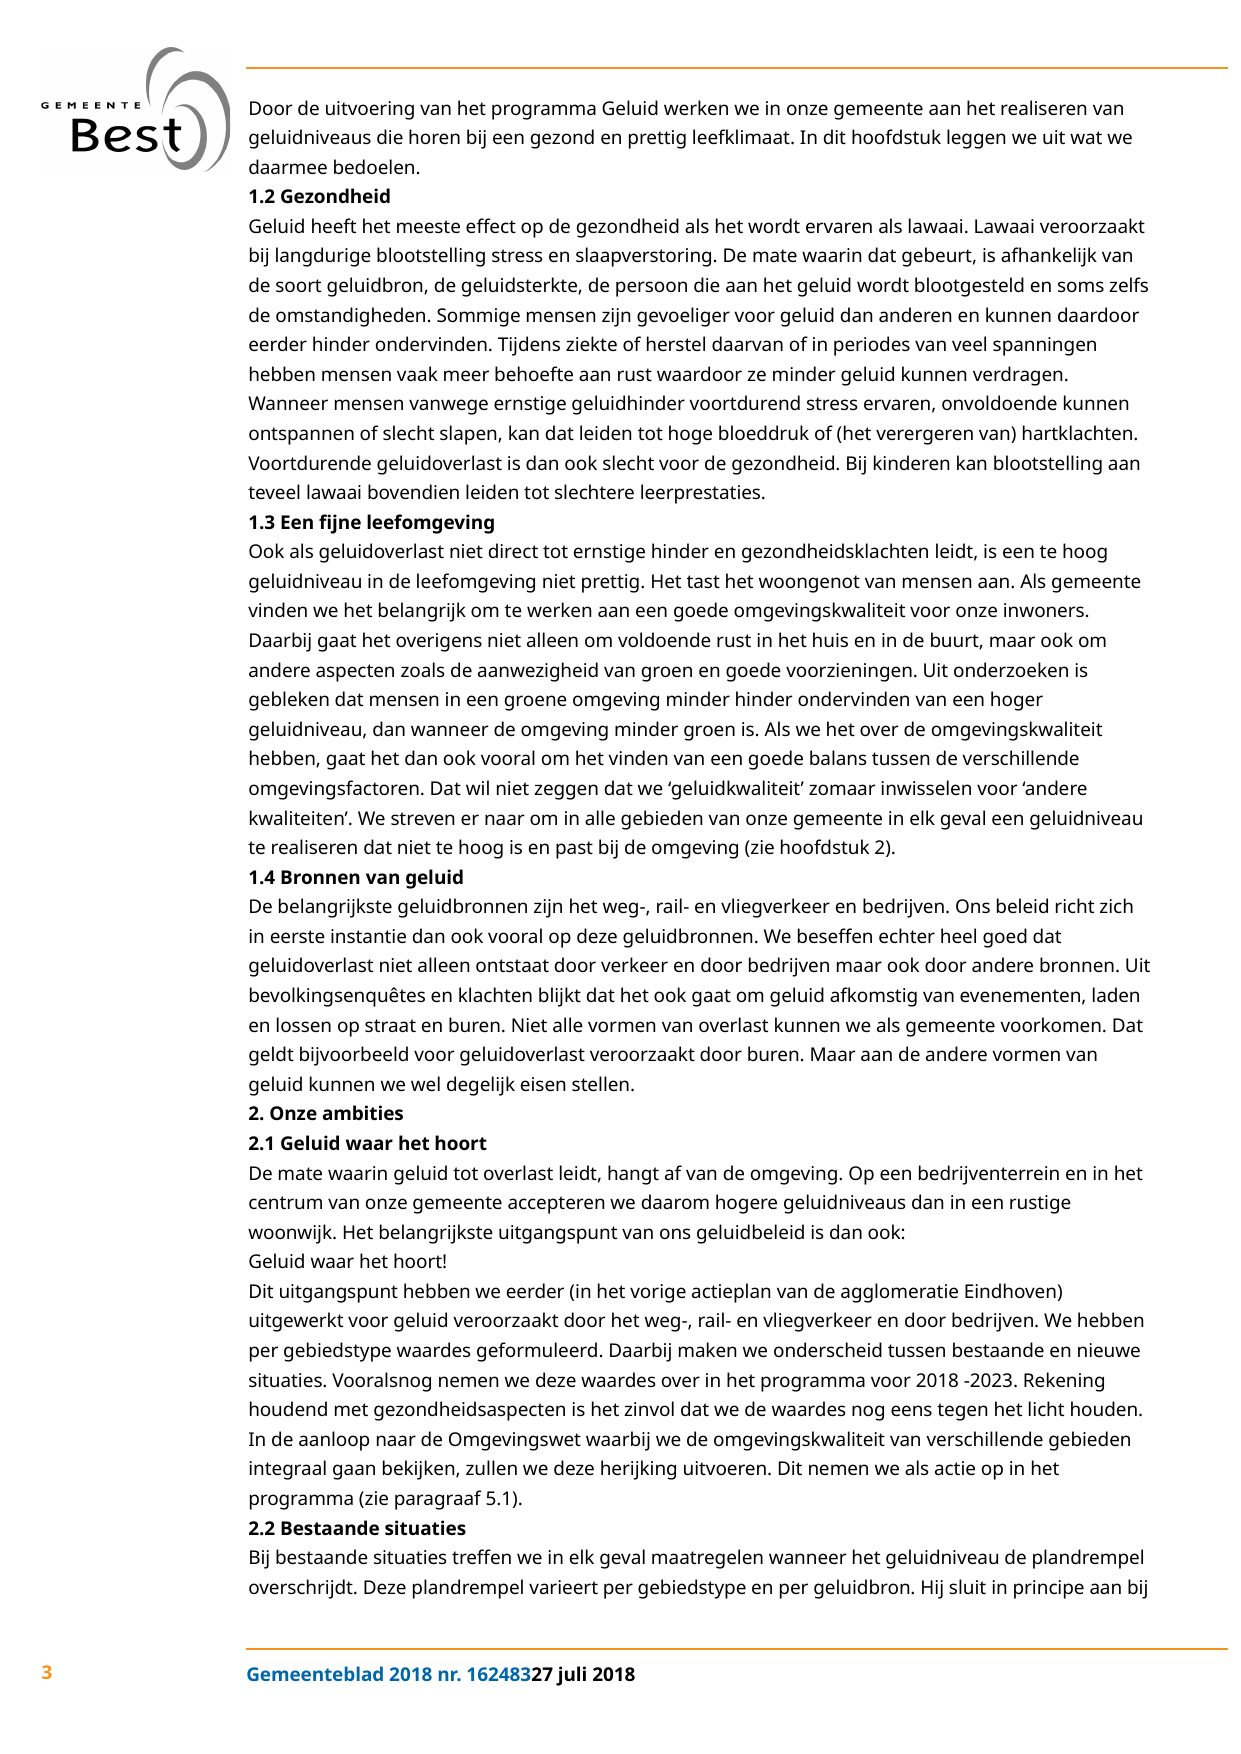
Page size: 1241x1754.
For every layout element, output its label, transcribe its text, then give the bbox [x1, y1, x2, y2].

text Dit uitgangspunt hebben we eerder (in het vorige actieplan van de agglomeratie Eindhoven) uitgewerkt voor geluid veroorzaakt door het weg-, rail- en vliegverkeer en door bedrijven. We hebben per gebiedstype waardes geformuleerd. Daarbij maken we onderscheid tussen bestaande en nieuwe situaties. Vooralsnog nemen we deze waardes over in het programma voor 2018 -2023. Rekening houdend met gezondheidsaspecten is het zinvol dat we de waardes nog eens tegen het licht houden. In de aanloop naar de Omgevingswet waarbij we de omgevingskwaliteit van verschillende gebieden integraal gaan bekijken, zullen we deze herijking uitvoeren. Dit nemen we als actie op in het programma (zie paragraaf 5.1). [248, 1278, 1152, 1511]
text Door de uitvoering van het programma Geluid werken we in onze gemeente aan het realiseren van geluidniveaus die horen bij een gezond en prettig leefklimaat. In dit hoofdstuk leggen we uit wat we daarmee bedoelen. [248, 95, 1152, 180]
text Ook als geluidoverlast niet direct tot ernstige hinder en gezondheidsklachten leidt, is een te hoog geluidniveau in de leefomgeving niet prettig. Het tast het woongenot van mensen aan. Als gemeente vinden we het belangrijk om te werken aan een goede omgevingskwaliteit voor onze inwoners. Daarbij gaat het overigens niet alleen om voldoende rust in het huis en in de buurt, maar ook om andere aspecten zoals de aanwezigheid van groen en goede voorzieningen. Uit onderzoeken is gebleken dat mensen in een groene omgeving minder hinder ondervinden van een hoger geluidniveau, dan wanneer de omgeving minder groen is. Als we het over de omgevingskwaliteit hebben, gaat het dan ook vooral om het vinden van een goede balans tussen de verschillende omgevingsfactoren. Dat wil niet zeggen dat we ‘geluidkwaliteit’ zomaar inwisselen voor ‘andere kwaliteiten’. We streven er naar om in alle gebieden van onze gemeente in elk geval een geluidniveau te realiseren dat niet te hoog is en past bij de omgeving (zie hoofdstuk 2). [248, 538, 1152, 860]
text 2. Onze ambities [248, 1101, 1152, 1126]
text Geluid heeft het meeste effect op de gezondheid als het wordt ervaren als lawaai. Lawaai veroorzaakt bij langdurige blootstelling stress en slaapverstoring. De mate waarin dat gebeurt, is afhankelijk van de soort geluidbron, de geluidsterkte, de persoon die aan het geluid wordt blootgesteld en soms zelfs de omstandigheden. Sommige mensen zijn gevoeliger voor geluid dan anderen en kunnen daardoor eerder hinder ondervinden. Tijdens ziekte of herstel daarvan of in periodes van veel spanningen hebben mensen vaak meer behoefte aan rust waardoor ze minder geluid kunnen verdragen. Wanneer mensen vanwege ernstige geluidhinder voortdurend stress ervaren, onvoldoende kunnen ontspannen of slecht slapen, kan dat leiden tot hoge bloeddruk of (het verergeren van) hartklachten. Voortdurende geluidoverlast is dan ook slecht voor de gezondheid. Bij kinderen kan blootstelling aan teveel lawaai bovendien leiden tot slechtere leerprestaties. [248, 213, 1152, 505]
text 1.2 Gezondheid [248, 183, 1152, 209]
text 2.2 Bestaande situaties [248, 1515, 1152, 1541]
text Geluid waar het hoort! [248, 1248, 1152, 1274]
text 1.4 Bronnen van geluid [248, 864, 1152, 890]
text 2.1 Geluid waar het hoort [248, 1130, 1152, 1156]
text De mate waarin geluid tot overlast leidt, hangt af van de omgeving. Op een bedrijventerrein en in het centrum van onze gemeente accepteren we daarom hogere geluidniveaus dan in een rustige woonwijk. Het belangrijkste uitgangspunt van ons geluidbeleid is dan ook: [248, 1160, 1152, 1245]
text De belangrijkste geluidbronnen zijn het weg-, rail- en vliegverkeer en bedrijven. Ons beleid richt zich in eerste instantie dan ook vooral op deze geluidbronnen. We beseffen echter heel goed dat geluidoverlast niet alleen ontstaat door verkeer en door bedrijven maar ook door andere bronnen. Uit bevolkingsenquêtes en klachten blijkt dat het ook gaat om geluid afkomstig van evenementen, laden en lossen op straat en buren. Niet alle vormen van overlast kunnen we als gemeente voorkomen. Dat geldt bijvoorbeeld voor geluidoverlast veroorzaakt door buren. Maar aan de andere vormen van geluid kunnen we wel degelijk eisen stellen. [248, 893, 1152, 1097]
picture [41, 47, 231, 172]
text Bij bestaande situaties treffen we in elk geval maatregelen wanneer het geluidniveau de plandrempel overschrijdt. Deze plandrempel varieert per gebiedstype en per geluidbron. Hij sluit in principe aan bij [248, 1544, 1152, 1600]
text 1.3 Een fijne leefomgeving [248, 509, 1152, 535]
